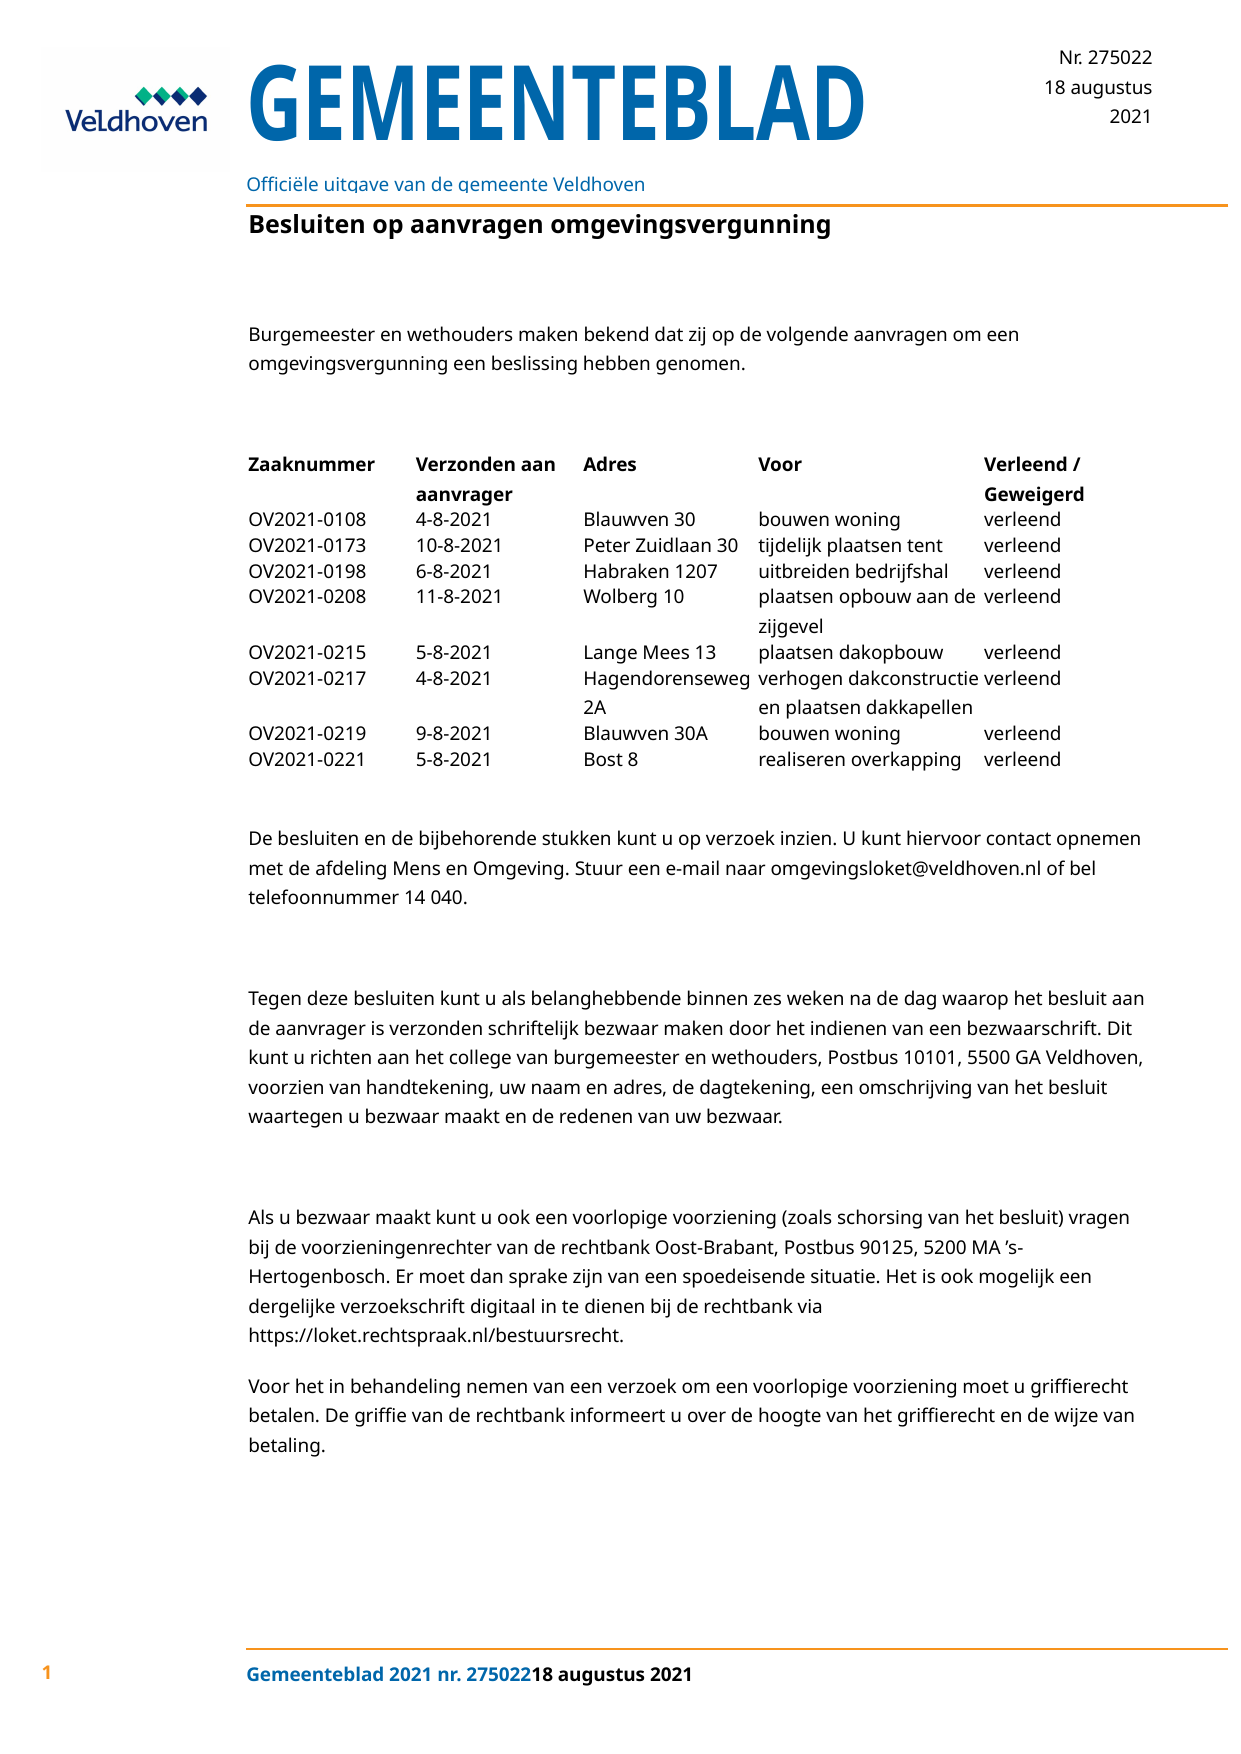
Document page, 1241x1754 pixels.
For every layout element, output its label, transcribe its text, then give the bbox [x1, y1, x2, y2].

table_cell OV2021-0173 [248, 532, 416, 558]
text Als u bezwaar maakt kunt u ook een voorlopige voorziening (zoals schorsing van het besluit) vragen bij de voorzieningenrechter van de rechtbank Oost-Brabant, Postbus 90125, 5200 MA ’s-Hertogenbosch. Er moet dan sprake zijn van een spoedeisende situatie. Het is ook mogelijk een dergelijke verzoekschrift digitaal in te dienen bij de rechtbank via https://loket.rechtspraak.nl/bestuursrecht. [248, 1204, 1152, 1348]
table_header Voor [758, 451, 984, 507]
table_cell bouwen woning [758, 507, 984, 532]
table_cell verleend [984, 507, 1152, 532]
table_cell OV2021-0217 [248, 665, 416, 720]
table_cell Blauwven 30 [583, 507, 758, 532]
table_cell Hagendorenseweg 2A [583, 665, 758, 720]
table_header Adres [583, 451, 758, 507]
table_cell 9-8-2021 [416, 720, 583, 746]
picture [41, 47, 231, 172]
text Voor het in behandeling nemen van een verzoek om een voorlopige voorziening moet u griffierecht betalen. De griffie van de rechtbank informeert u over de hoogte van het griffierecht en de wijze van betaling. [248, 1373, 1152, 1458]
table_header Verleend / Geweigerd [984, 451, 1152, 507]
table_cell Peter Zuidlaan 30 [583, 532, 758, 558]
table_cell 10-8-2021 [416, 532, 583, 558]
table_cell Lange Mees 13 [583, 639, 758, 665]
table_cell verleend [984, 639, 1152, 665]
text Tegen deze besluiten kunt u als belanghebbende binnen zes weken na de dag waarop het besluit aan de aanvrager is verzonden schriftelijk bezwaar maken door het indienen van een bezwaarschrift. Dit kunt u richten aan het college van burgemeester en wethouders, Postbus 10101, 5500 GA Veldhoven, voorzien van handtekening, uw naam en adres, de dagtekening, een omschrijving van het besluit waartegen u bezwaar maakt en de redenen van uw bezwaar. [248, 985, 1152, 1129]
table_cell OV2021-0219 [248, 720, 416, 746]
table_cell Wolberg 10 [583, 584, 758, 639]
table_cell 5-8-2021 [416, 746, 583, 772]
table_cell 6-8-2021 [416, 558, 583, 584]
table_cell OV2021-0215 [248, 639, 416, 665]
table_cell Blauwven 30A [583, 720, 758, 746]
text De besluiten en de bijbehorende stukken kunt u op verzoek inzien. U kunt hiervoor contact opnemen met de afdeling Mens en Omgeving. Stuur een e-mail naar omgevingsloket@veldhoven.nl of bel telefoonnummer 14 040. [248, 825, 1152, 910]
table_cell uitbreiden bedrijfshal [758, 558, 984, 584]
table_cell tijdelijk plaatsen tent [758, 532, 984, 558]
table_cell 5-8-2021 [416, 639, 583, 665]
table_cell verhogen dakconstructie en plaatsen dakkapellen [758, 665, 984, 720]
table_cell verleend [984, 665, 1152, 720]
table_cell verleend [984, 558, 1152, 584]
table_cell 4-8-2021 [416, 665, 583, 720]
table_cell OV2021-0108 [248, 507, 416, 532]
table_cell OV2021-0198 [248, 558, 416, 584]
table_cell verleend [984, 584, 1152, 639]
table_cell Habraken 1207 [583, 558, 758, 584]
table_cell plaatsen dakopbouw [758, 639, 984, 665]
table_cell OV2021-0208 [248, 584, 416, 639]
table_cell bouwen woning [758, 720, 984, 746]
table_header Zaaknummer [248, 451, 416, 507]
table_cell 4-8-2021 [416, 507, 583, 532]
table_cell verleend [984, 746, 1152, 772]
table_cell verleend [984, 720, 1152, 746]
table_cell OV2021-0221 [248, 746, 416, 772]
text Besluiten op aanvragen omgevingsvergunning [248, 207, 1152, 241]
table_cell verleend [984, 532, 1152, 558]
table_cell realiseren overkapping [758, 746, 984, 772]
table_header Verzonden aan aanvrager [416, 451, 583, 507]
text Burgemeester en wethouders maken bekend dat zij op de volgende aanvragen om een omgevingsvergunning een beslissing hebben genomen. [248, 321, 1152, 376]
table_cell 11-8-2021 [416, 584, 583, 639]
table_cell plaatsen opbouw aan de zijgevel [758, 584, 984, 639]
table_cell Bost 8 [583, 746, 758, 772]
